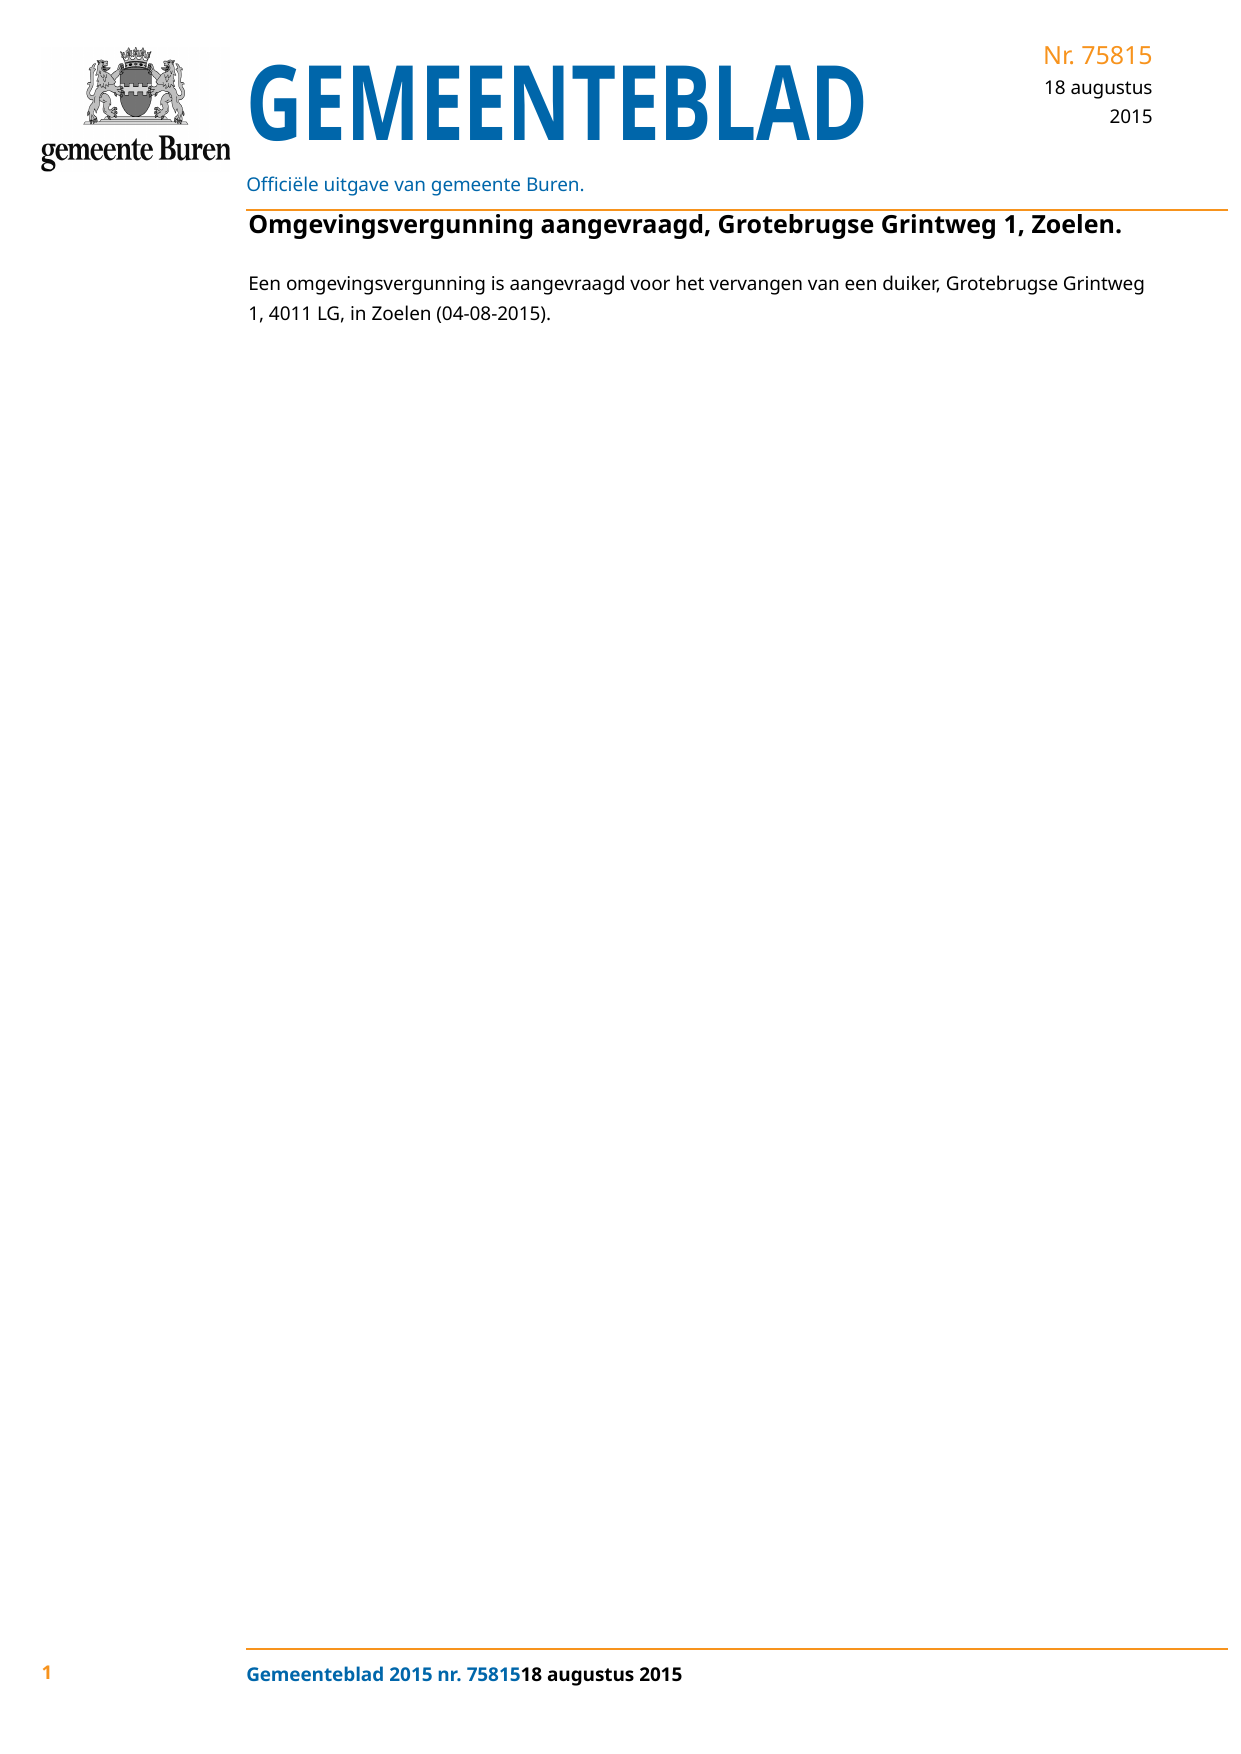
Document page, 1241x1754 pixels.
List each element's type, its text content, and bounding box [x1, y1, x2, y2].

text Omgevingsvergunning aangevraagd, Grotebrugse Grintweg 1, Zoelen. [248, 211, 1152, 241]
picture [41, 47, 231, 172]
text Een omgevingsvergunning is aangevraagd voor het vervangen van een duiker, Grotebrugse Grintweg 1, 4011 LG, in Zoelen (04-08-2015). [248, 270, 1152, 326]
